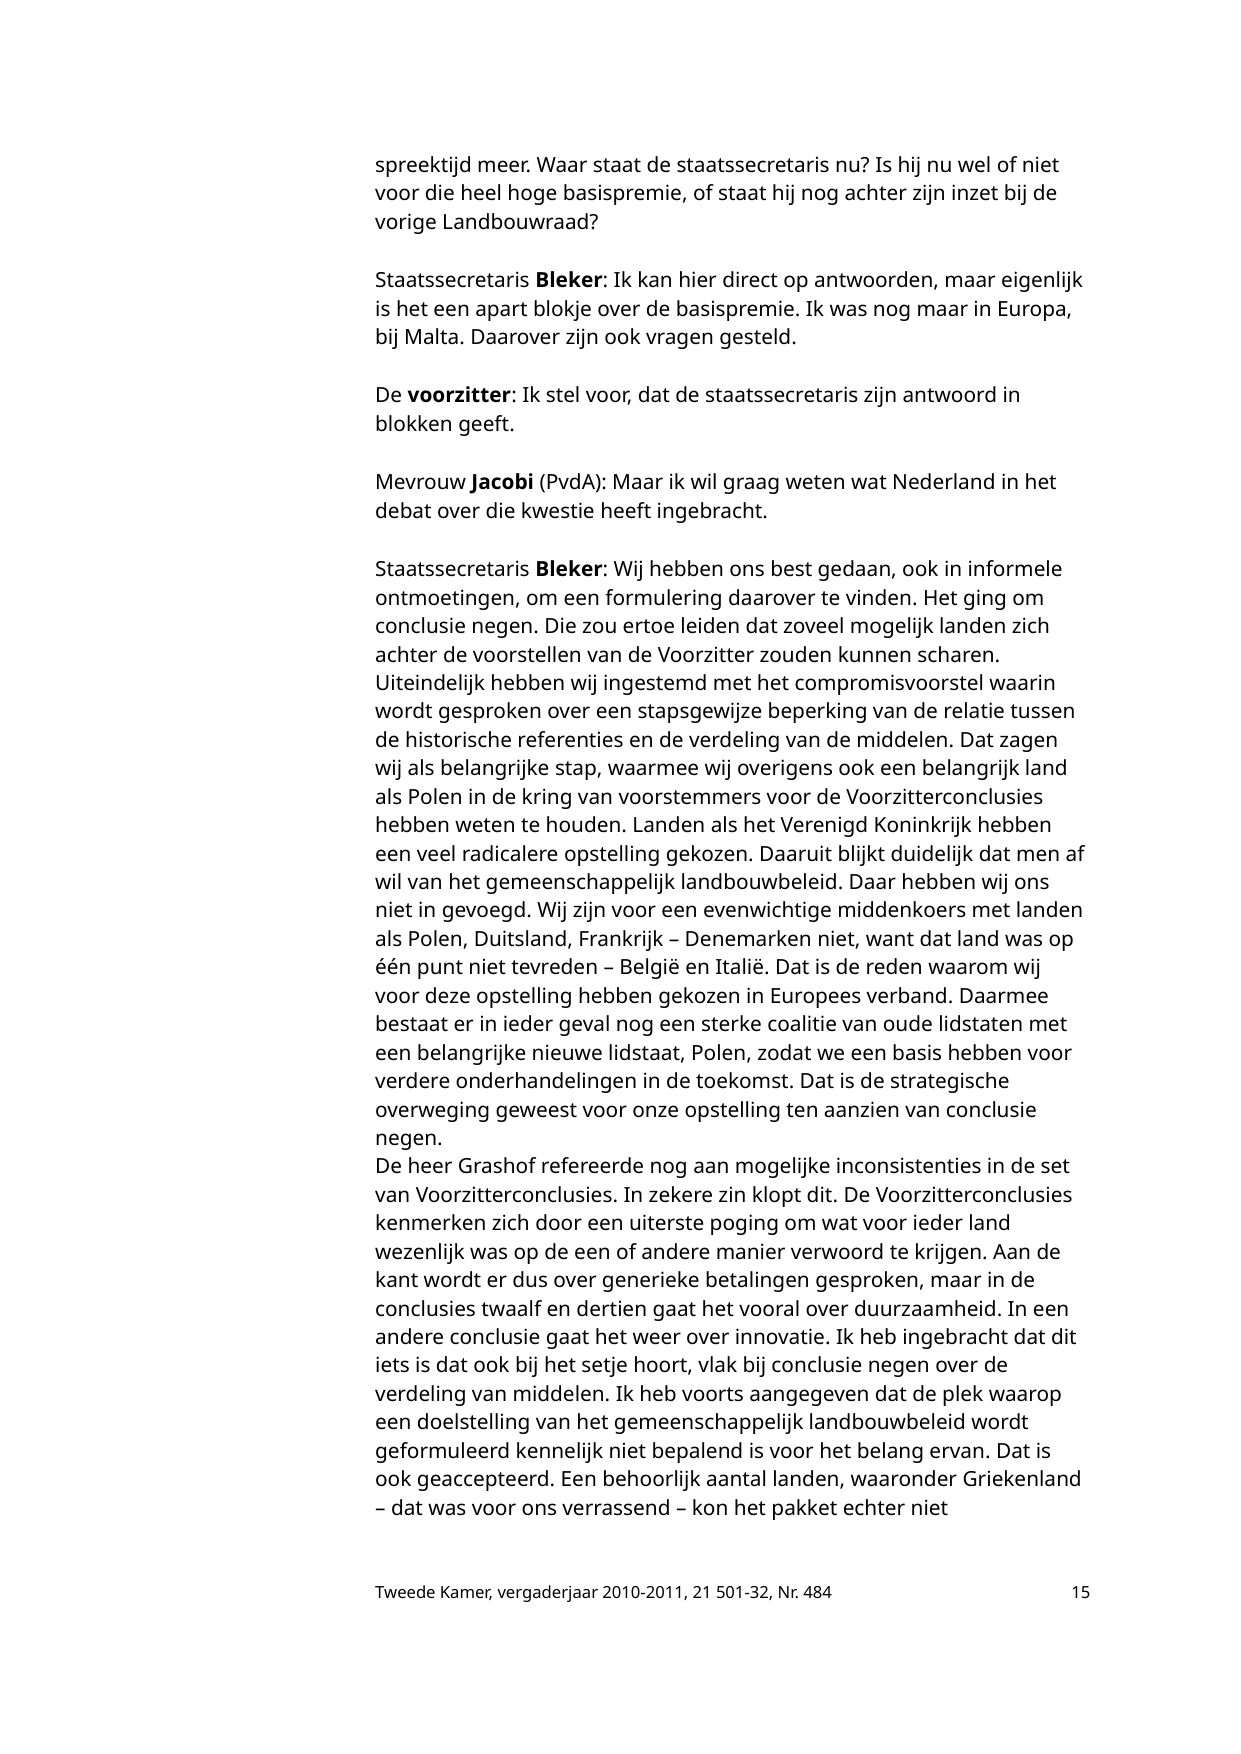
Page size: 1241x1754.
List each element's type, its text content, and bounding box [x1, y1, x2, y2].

text De heer Grashof refereerde nog aan mogelijke inconsistenties in de set van Voorzitterconclusies. In zekere zin klopt dit. De Voorzitterconclusies kenmerken zich door een uiterste poging om wat voor ieder land wezenlijk was op de een of andere manier verwoord te krijgen. Aan de kant wordt er dus over generieke betalingen gesproken, maar in de conclusies twaalf en dertien gaat het vooral over duurzaamheid. In een andere conclusie gaat het weer over innovatie. Ik heb ingebracht dat dit iets is dat ook bij het setje hoort, vlak bij conclusie negen over de verdeling van middelen. Ik heb voorts aangegeven dat de plek waarop een doelstelling van het gemeenschappelijk landbouwbeleid wordt geformuleerd kennelijk niet bepalend is voor het belang ervan. Dat is ook geaccepteerd. Een behoorlijk aantal landen, waaronder Griekenland – dat was voor ons verrassend – kon het pakket echter niet [375, 1152, 1090, 1521]
text spreektijd meer. Waar staat de staatssecretaris nu? Is hij nu wel of niet voor die heel hoge basispremie, of staat hij nog achter zijn inzet bij de vorige Landbouwraad? [375, 150, 1090, 235]
text Mevrouw Jacobi (PvdA): Maar ik wil graag weten wat Nederland in het debat over die kwestie heeft ingebracht. [375, 467, 1090, 524]
text Staatssecretaris Bleker: Wij hebben ons best gedaan, ook in informele ontmoetingen, om een formulering daarover te vinden. Het ging om conclusie negen. Die zou ertoe leiden dat zoveel mogelijk landen zich achter de voorstellen van de Voorzitter zouden kunnen scharen. Uiteindelijk hebben wij ingestemd met het compromisvoorstel waarin wordt gesproken over een stapsgewijze beperking van de relatie tussen de historische referenties en de verdeling van de middelen. Dat zagen wij als belangrijke stap, waarmee wij overigens ook een belangrijk land als Polen in de kring van voorstemmers voor de Voorzitterconclusies hebben weten te houden. Landen als het Verenigd Koninkrijk hebben een veel radicalere opstelling gekozen. Daaruit blijkt duidelijk dat men af wil van het gemeenschappelijk landbouwbeleid. Daar hebben wij ons niet in gevoegd. Wij zijn voor een evenwichtige middenkoers met landen als Polen, Duitsland, Frankrijk – Denemarken niet, want dat land was op één punt niet tevreden – België en Italië. Dat is de reden waarom wij voor deze opstelling hebben gekozen in Europees verband. Daarmee bestaat er in ieder geval nog een sterke coalitie van oude lidstaten met een belangrijke nieuwe lidstaat, Polen, zodat we een basis hebben voor verdere onderhandelingen in de toekomst. Dat is de strategische overweging geweest voor onze opstelling ten aanzien van conclusie negen. [375, 554, 1090, 1152]
text Staatssecretaris Bleker: Ik kan hier direct op antwoorden, maar eigenlijk is het een apart blokje over de basispremie. Ik was nog maar in Europa, bij Malta. Daarover zijn ook vragen gesteld. [375, 265, 1090, 351]
text De voorzitter: Ik stel voor, dat de staatssecretaris zijn antwoord in blokken geeft. [375, 381, 1090, 437]
